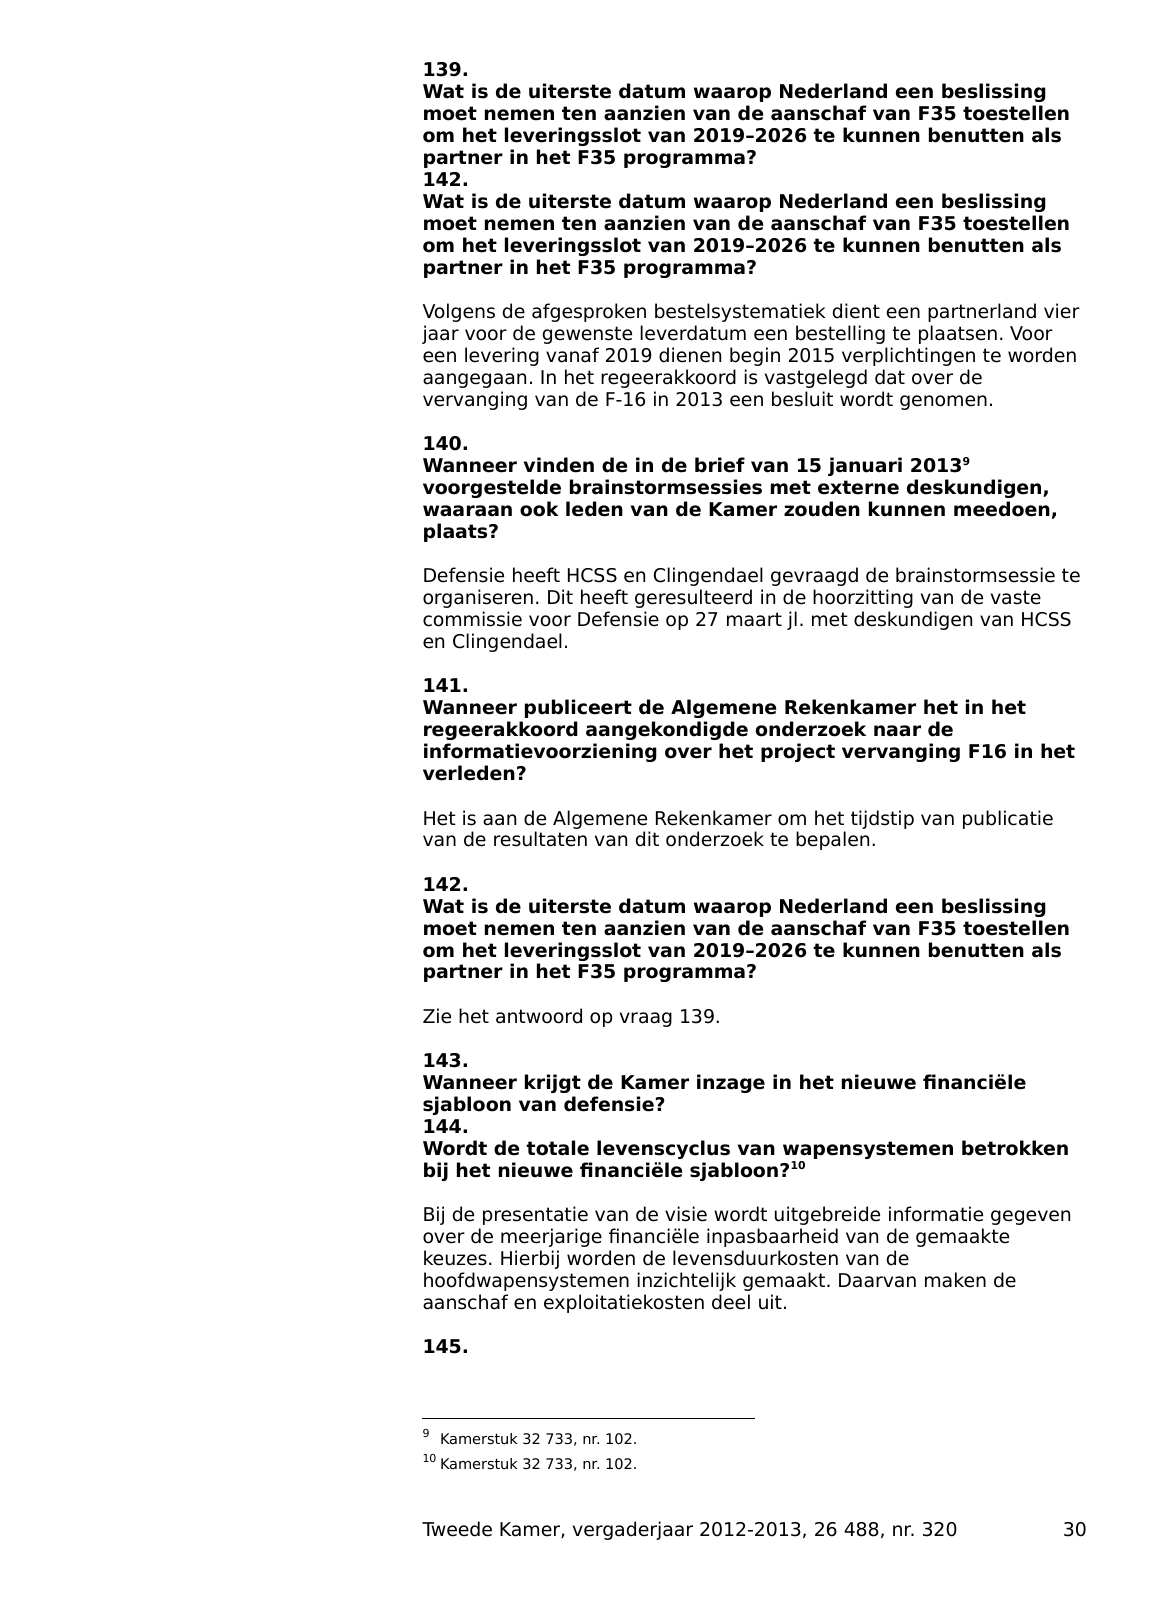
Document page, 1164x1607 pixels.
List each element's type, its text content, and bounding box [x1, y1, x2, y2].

text Het is aan de Algemene Rekenkamer om het tijdstip van publicatie van de resultaten van dit onderzoek te bepalen. [422, 807, 1087, 851]
text Wanneer vinden de in de brief van 15 januari 2013 voorgestelde brainstormsessies met externe deskundigen, waaraan ook leden van de Kamer zouden kunnen meedoen, plaats? [422, 455, 1087, 543]
text Wanneer krijgt de Kamer inzage in het nieuwe financiële sjabloon van defensie? [422, 1072, 1087, 1116]
text Zie het antwoord op vraag 139. [422, 1006, 1087, 1028]
text 141. [422, 675, 1087, 697]
text 145. [422, 1336, 1087, 1358]
text 139. [422, 59, 1087, 81]
text Wat is de uiterste datum waarop Nederland een beslissing moet nemen ten aanzien van de aanschaf van F35 toestellen om het leveringsslot van 2019–2026 te kunnen benutten als partner in het F35 programma? [422, 81, 1087, 169]
text Wanneer publiceert de Algemene Rekenkamer het in het regeerakkoord aangekondigde onderzoek naar de informatievoorziening over het project vervanging F16 in het verleden? [422, 697, 1087, 785]
text Kamerstuk 32 733, nr. 102. [422, 1452, 1087, 1474]
text Wordt de totale levenscyclus van wapensystemen betrokken bij het nieuwe financiële sjabloon? [422, 1138, 1087, 1182]
text Defensie heeft HCSS en Clingendael gevraagd de brainstormsessie te organiseren. Dit heeft geresulteerd in de hoorzitting van de vaste commissie voor Defensie op 27 maart jl. met deskundigen van HCSS en Clingendael. [422, 565, 1087, 653]
text Kamerstuk 32 733, nr. 102. [422, 1427, 1087, 1449]
text Bij de presentatie van de visie wordt uitgebreide informatie gegeven over de meerjarige financiële inpasbaarheid van de gemaakte keuzes. Hierbij worden de levensduurkosten van de hoofdwapensystemen inzichtelijk gemaakt. Daarvan maken de aanschaf en exploitatiekosten deel uit. [422, 1204, 1087, 1314]
text 140. [422, 433, 1087, 455]
text Wat is de uiterste datum waarop Nederland een beslissing moet nemen ten aanzien van de aanschaf van F35 toestellen om het leveringsslot van 2019–2026 te kunnen benutten als partner in het F35 programma? [422, 896, 1087, 983]
text 143. [422, 1050, 1087, 1072]
text Volgens de afgesproken bestelsystematiek dient een partnerland vier jaar voor de gewenste leverdatum een bestelling te plaatsen. Voor een levering vanaf 2019 dienen begin 2015 verplichtingen te worden aangegaan. In het regeerakkoord is vastgelegd dat over de vervanging van de F-16 in 2013 een besluit wordt genomen. [422, 301, 1087, 411]
text Wat is de uiterste datum waarop Nederland een beslissing moet nemen ten aanzien van de aanschaf van F35 toestellen om het leveringsslot van 2019–2026 te kunnen benutten als partner in het F35 programma? [422, 191, 1087, 279]
text 142. [422, 873, 1087, 896]
text 142. [422, 169, 1087, 191]
text 144. [422, 1116, 1087, 1138]
